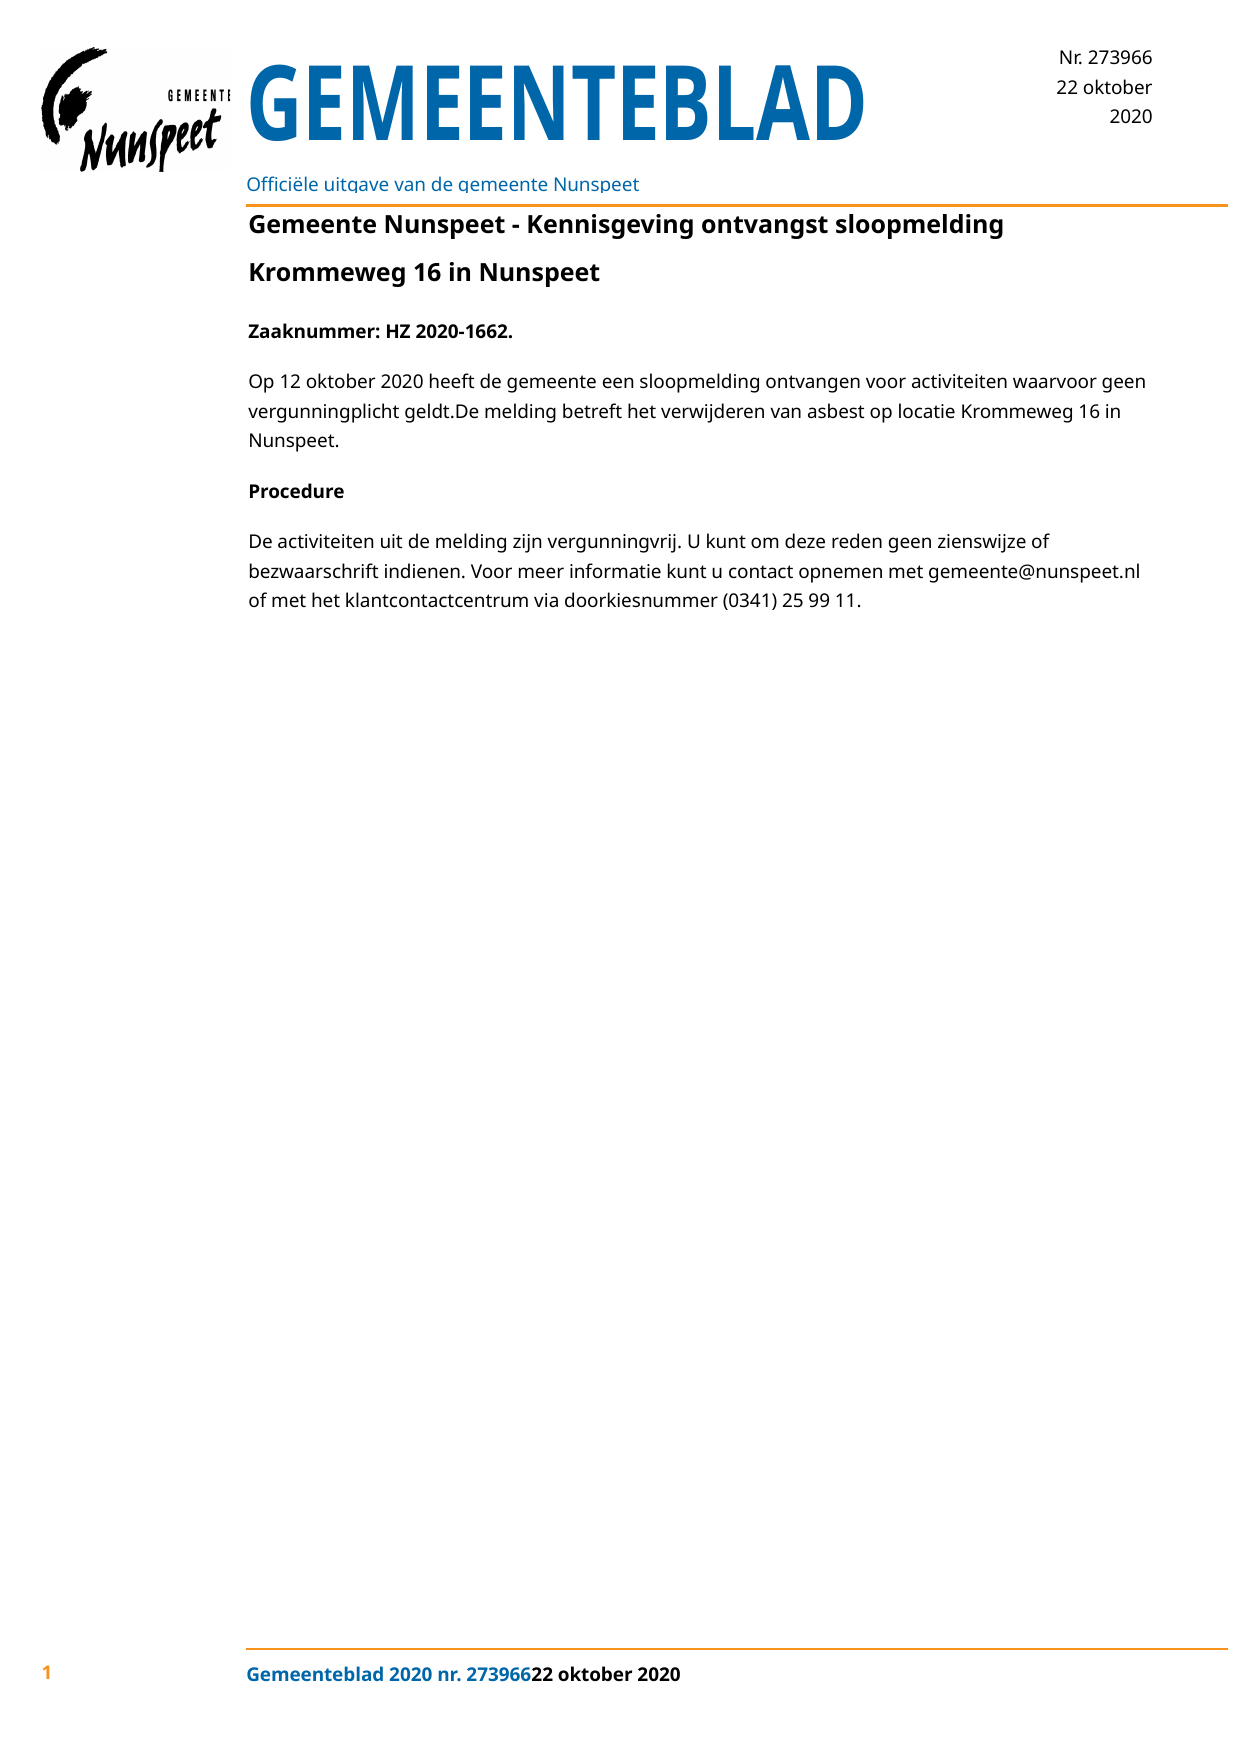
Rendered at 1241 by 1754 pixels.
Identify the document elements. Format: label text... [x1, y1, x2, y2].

text De activiteiten uit de melding zijn vergunningvrij. U kunt om deze reden geen zienswijze of bezwaarschrift indienen. Voor meer informatie kunt u contact opnemen met gemeente@nunspeet.nl of met het klantcontactcentrum via doorkiesnummer (0341) 25 99 11. [248, 528, 1152, 613]
text Gemeente Nunspeet - Kennisgeving ontvangst sloopmelding Krommeweg 16 in Nunspeet [248, 207, 1152, 288]
text Op 12 oktober 2020 heeft de gemeente een sloopmelding ontvangen voor activiteiten waarvoor geen vergunningplicht geldt.De melding betreft het verwijderen van asbest op locatie Krommeweg 16 in Nunspeet. [248, 368, 1152, 453]
picture [41, 47, 231, 172]
text Zaaknummer: HZ 2020-1662. [248, 318, 1152, 344]
text Procedure [248, 478, 1152, 504]
